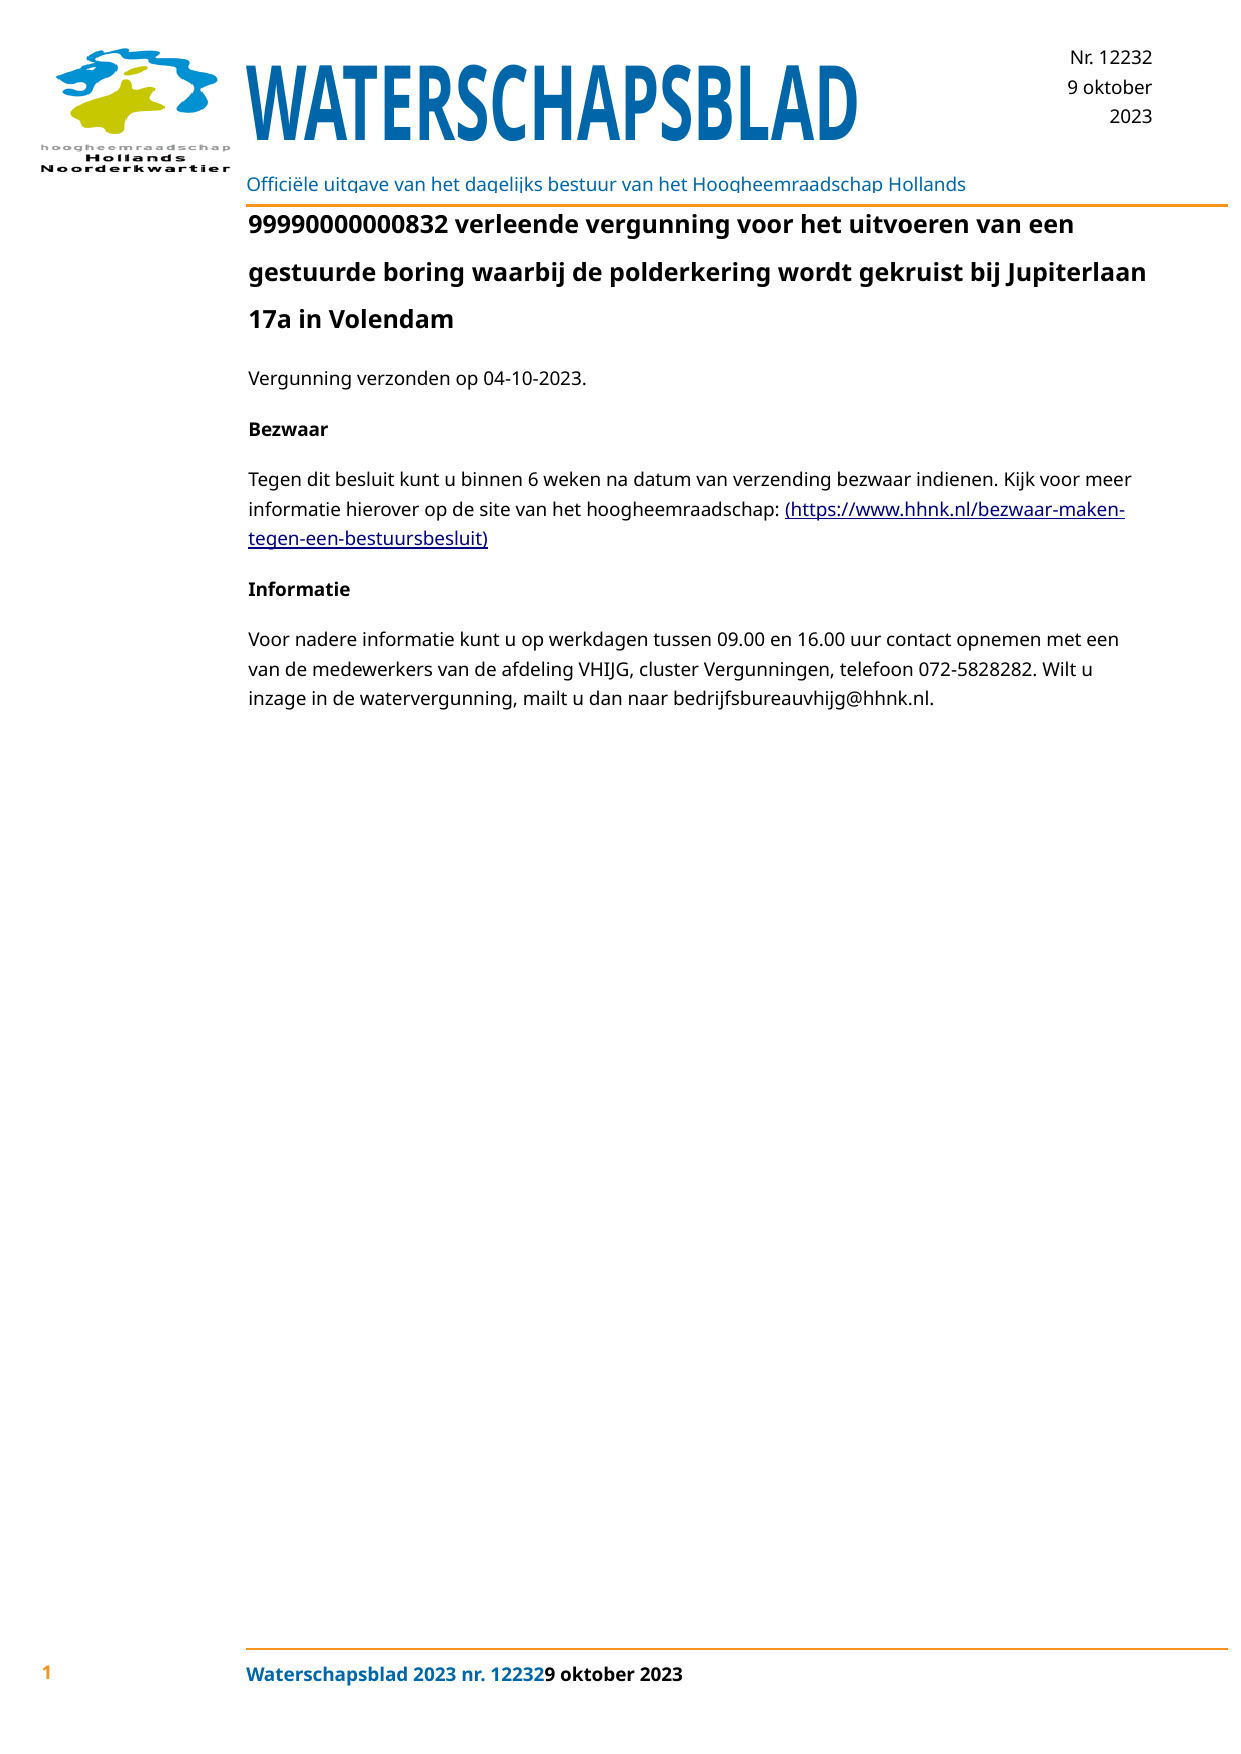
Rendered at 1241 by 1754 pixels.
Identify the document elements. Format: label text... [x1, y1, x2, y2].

picture [41, 47, 231, 172]
text 99990000000832 verleende vergunning voor het uitvoeren van een gestuurde boring waarbij de polderkering wordt gekruist bij Jupiterlaan 17a in Volendam [248, 207, 1152, 336]
text Informatie [248, 576, 1152, 602]
text Vergunning verzonden op 04-10-2023. [248, 366, 1152, 391]
text Bezwaar [248, 416, 1152, 442]
text Tegen dit besluit kunt u binnen 6 weken na datum van verzending bezwaar indienen. Kijk voor meer informatie hierover op de site van het hoogheemraadschap: (https://www.hhnk.nl/bezwaar-maken-tegen-een-bestuursbesluit) [248, 466, 1152, 551]
text Voor nadere informatie kunt u op werkdagen tussen 09.00 en 16.00 uur contact opnemen met een van de medewerkers van de afdeling VHIJG, cluster Vergunningen, telefoon 072-5828282. Wilt u inzage in de watervergunning, mailt u dan naar bedrijfsbureauvhijg@hhnk.nl. [248, 626, 1152, 711]
